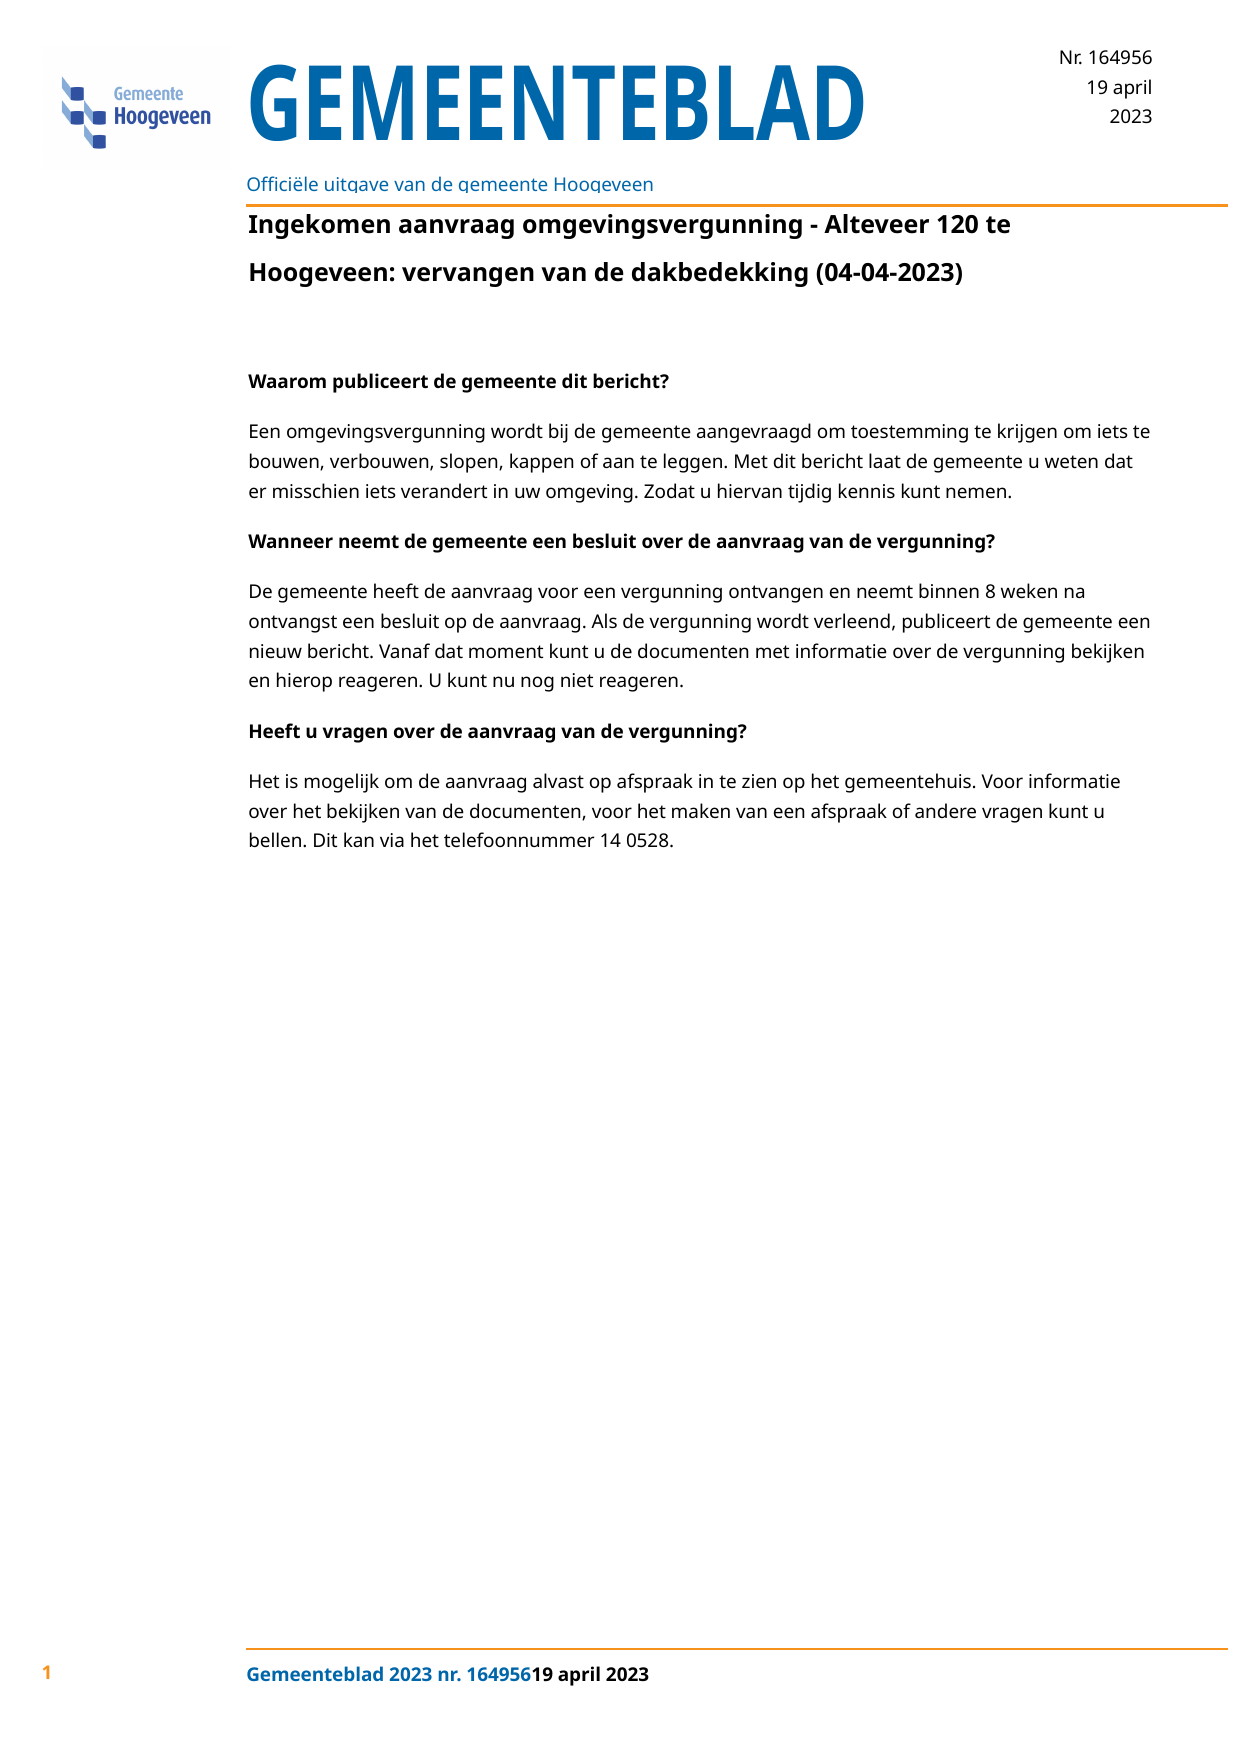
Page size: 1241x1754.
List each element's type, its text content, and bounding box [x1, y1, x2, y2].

text Heeft u vragen over de aanvraag van de vergunning? [248, 718, 1152, 744]
text Wanneer neemt de gemeente een besluit over de aanvraag van de vergunning? [248, 528, 1152, 554]
text Ingekomen aanvraag omgevingsvergunning - Alteveer 120 te Hoogeveen: vervangen van de dakbedekking (04-04-2023) [248, 207, 1152, 288]
text Waarom publiceert de gemeente dit bericht? [248, 368, 1152, 394]
text Het is mogelijk om de aanvraag alvast op afspraak in te zien op het gemeentehuis. Voor informatie over het bekijken van de documenten, voor het maken van een afspraak of andere vragen kunt u bellen. Dit kan via het telefoonnummer 14 0528. [248, 768, 1152, 853]
text De gemeente heeft de aanvraag voor een vergunning ontvangen en neemt binnen 8 weken na ontvangst een besluit op de aanvraag. Als de vergunning wordt verleend, publiceert de gemeente een nieuw bericht. Vanaf dat moment kunt u de documenten met informatie over de vergunning bekijken en hierop reageren. U kunt nu nog niet reageren. [248, 579, 1152, 693]
text Een omgevingsvergunning wordt bij de gemeente aangevraagd om toestemming te krijgen om iets te bouwen, verbouwen, slopen, kappen of aan te leggen. Met dit bericht laat de gemeente u weten dat er misschien iets verandert in uw omgeving. Zodat u hiervan tijdig kennis kunt nemen. [248, 419, 1152, 504]
picture [41, 47, 231, 172]
